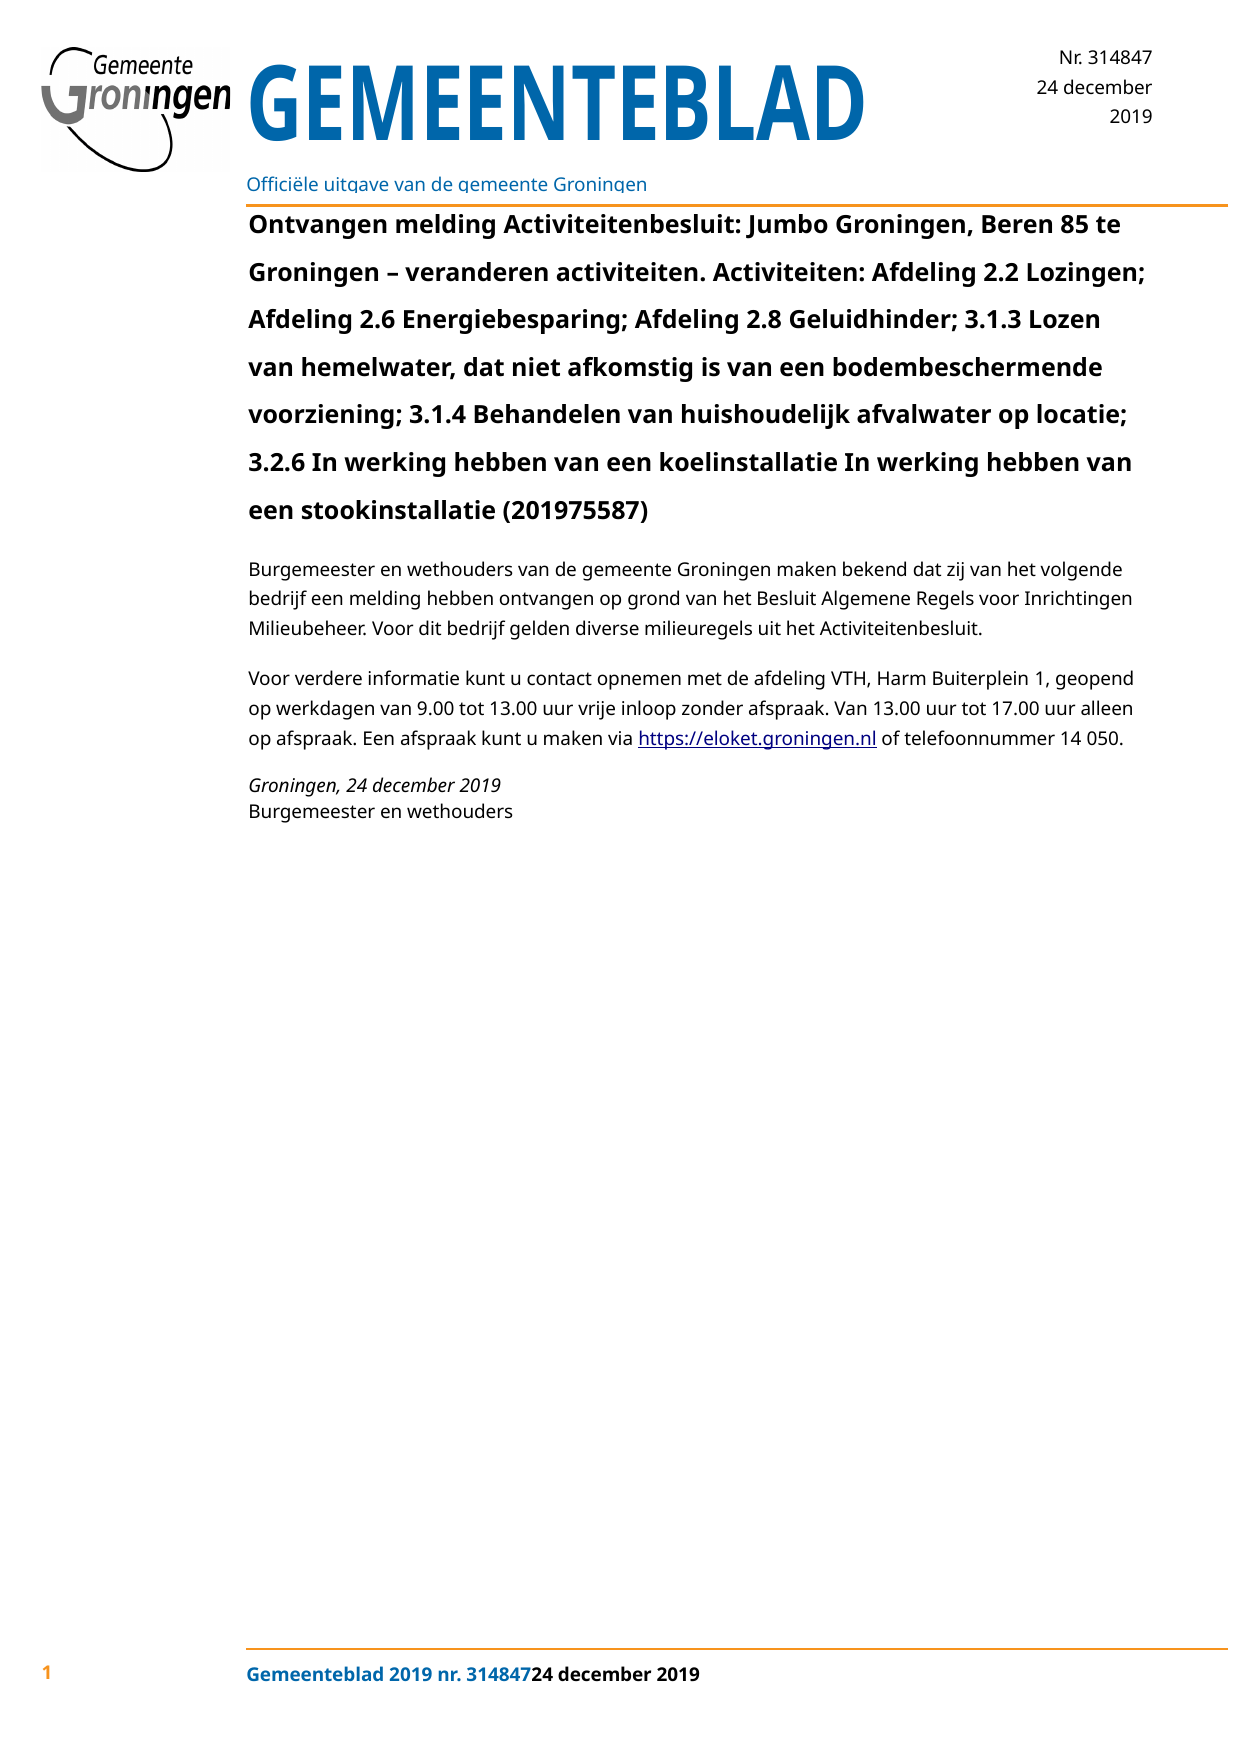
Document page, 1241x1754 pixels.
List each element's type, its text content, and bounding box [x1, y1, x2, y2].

text Groningen, 24 december 2019 [248, 772, 1152, 798]
text Burgemeester en wethouders van de gemeente Groningen maken bekend dat zij van het volgende bedrijf een melding hebben ontvangen op grond van het Besluit Algemene Regels voor Inrichtingen Milieubeheer. Voor dit bedrijf gelden diverse milieuregels uit het Activiteitenbesluit. [248, 556, 1152, 641]
text Burgemeester en wethouders [248, 798, 1152, 824]
text Ontvangen melding Activiteitenbesluit: Jumbo Groningen, Beren 85 te Groningen – veranderen activiteiten. Activiteiten: Afdeling 2.2 Lozingen; Afdeling 2.6 Energiebesparing; Afdeling 2.8 Geluidhinder; 3.1.3 Lozen van hemelwater, dat niet afkomstig is van een bodembeschermende voorziening; 3.1.4 Behandelen van huishoudelijk afvalwater op locatie; 3.2.6 In werking hebben van een koelinstallatie In werking hebben van een stookinstallatie (201975587) [248, 207, 1152, 526]
picture [41, 47, 231, 172]
text Voor verdere informatie kunt u contact opnemen met de afdeling VTH, Harm Buiterplein 1, geopend op werkdagen van 9.00 tot 13.00 uur vrije inloop zonder afspraak. Van 13.00 uur tot 17.00 uur alleen op afspraak. Een afspraak kunt u maken via https://eloket.groningen.nl of telefoonnummer 14 050. [248, 666, 1152, 750]
